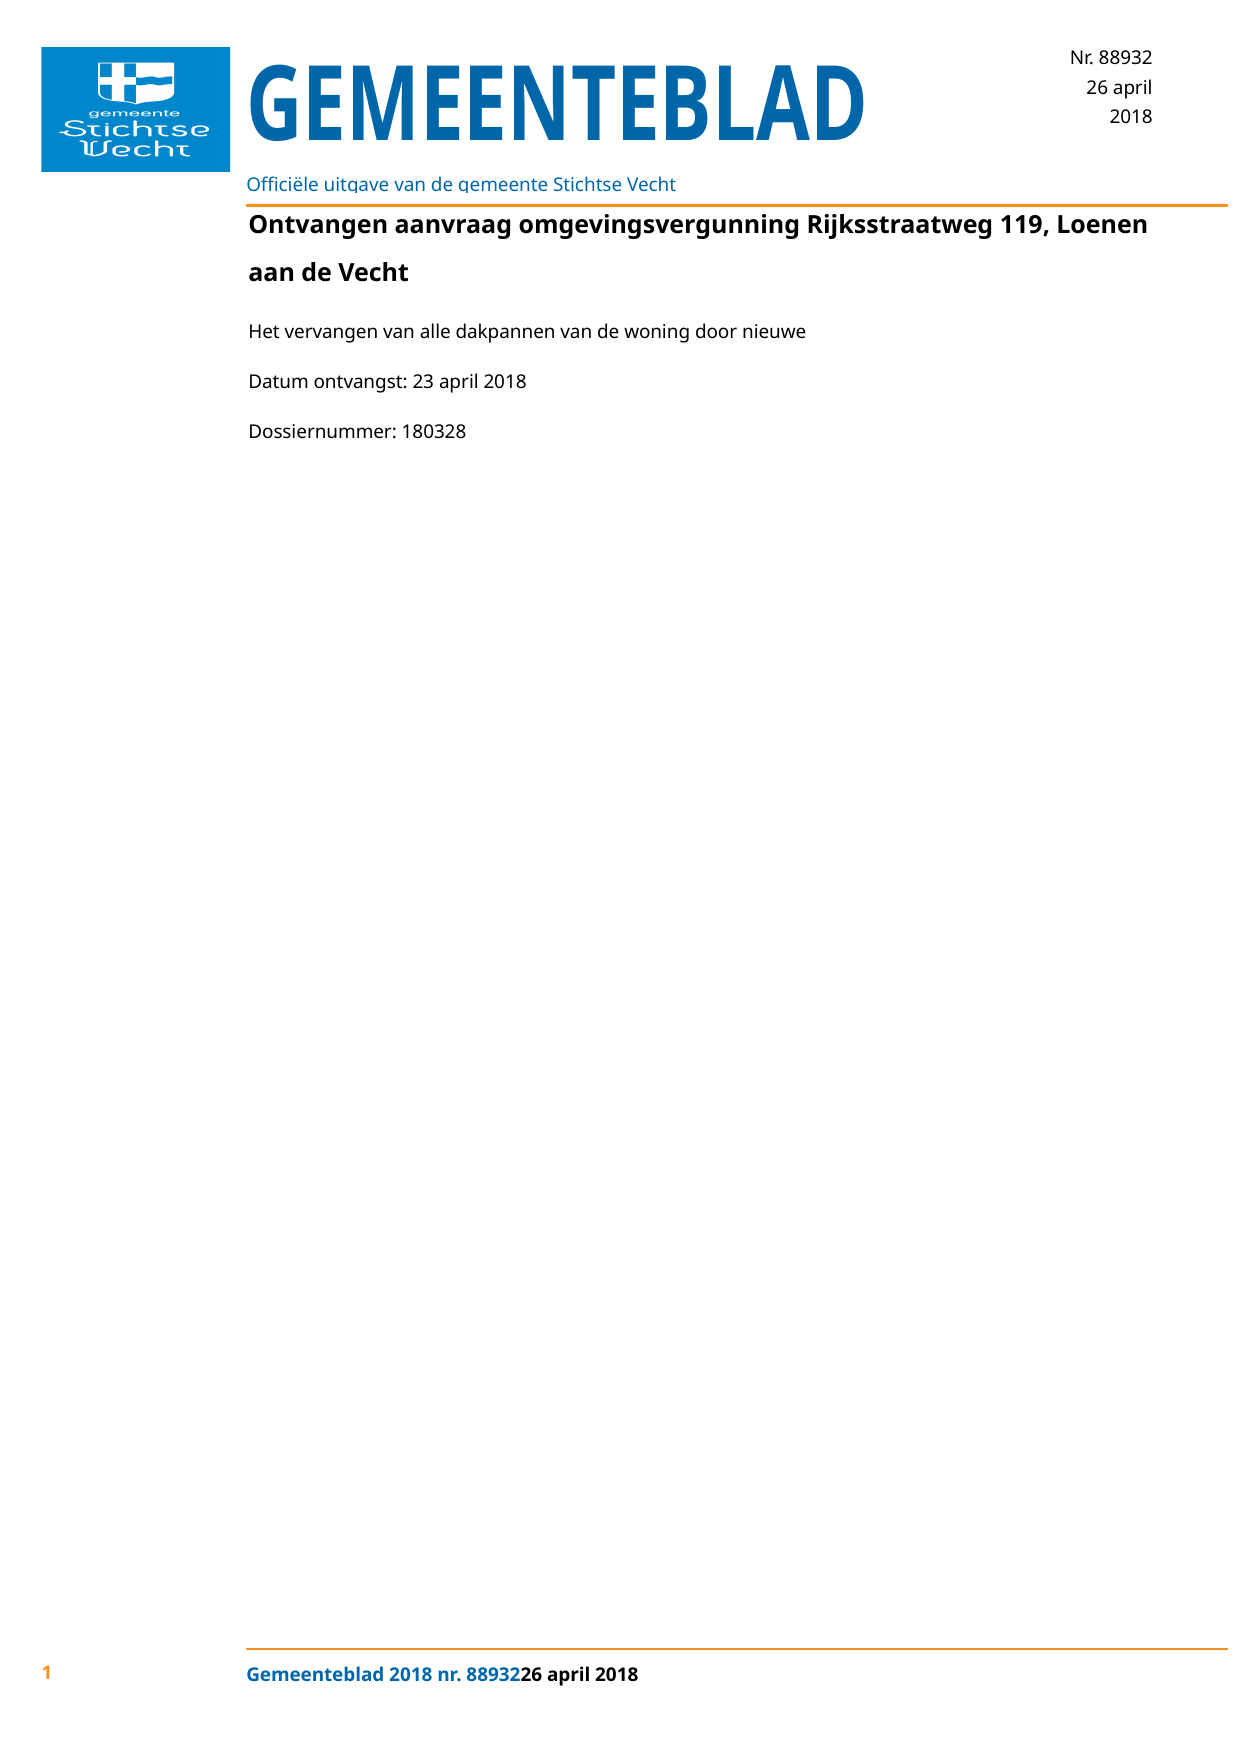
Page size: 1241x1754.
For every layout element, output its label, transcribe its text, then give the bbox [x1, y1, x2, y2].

text Dossiernummer: 180328 [248, 419, 1152, 444]
text Ontvangen aanvraag omgevingsvergunning Rijksstraatweg 119, Loenen aan de Vecht [248, 207, 1152, 288]
picture [99, 63, 135, 101]
picture [137, 63, 174, 103]
text Het vervangen van alle dakpannen van de woning door nieuwe [248, 318, 1152, 344]
text Datum ontvangst: 23 april 2018 [248, 368, 1152, 394]
